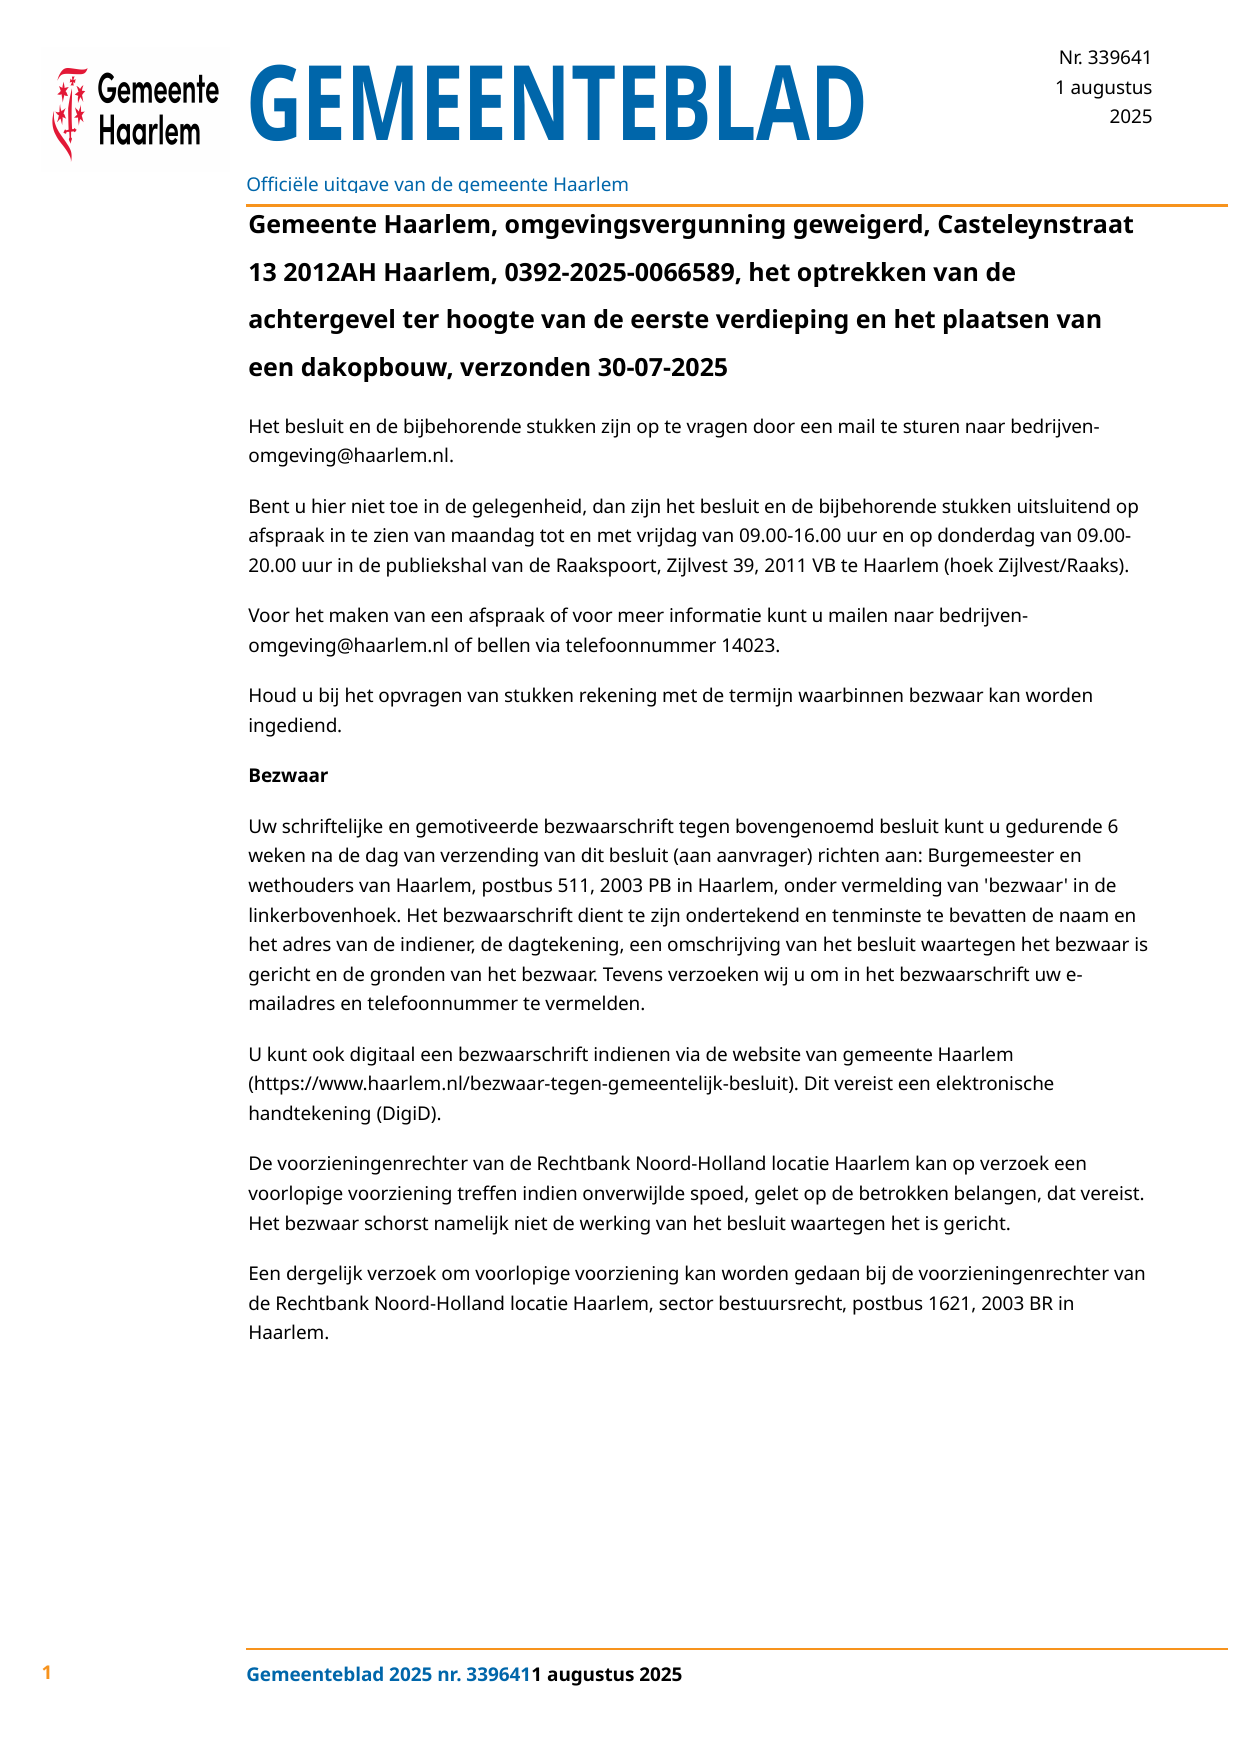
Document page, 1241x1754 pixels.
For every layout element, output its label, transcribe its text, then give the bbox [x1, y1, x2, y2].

picture [41, 47, 231, 172]
text Uw schriftelijke en gemotiveerde bezwaarschrift tegen bovengenoemd besluit kunt u gedurende 6 weken na de dag van verzending van dit besluit (aan aanvrager) richten aan: Burgemeester en wethouders van Haarlem, postbus 511, 2003 PB in Haarlem, onder vermelding van 'bezwaar' in de linkerbovenhoek. Het bezwaarschrift dient te zijn ondertekend en tenminste te bevatten de naam en het adres van de indiener, de dagtekening, een omschrijving van het besluit waartegen het bezwaar is gericht en de gronden van het bezwaar. Tevens verzoeken wij u om in het bezwaarschrift uw e-mailadres en telefoonnummer te vermelden. [248, 813, 1152, 1016]
text Gemeente Haarlem, omgevingsvergunning geweigerd, Casteleynstraat 13 2012AH Haarlem, 0392-2025-0066589, het optrekken van de achtergevel ter hoogte van de eerste verdieping en het plaatsen van een dakopbouw, verzonden 30-07-2025 [248, 207, 1152, 384]
text De voorzieningenrechter van de Rechtbank Noord-Holland locatie Haarlem kan op verzoek een voorlopige voorziening treffen indien onverwijlde spoed, gelet op de betrokken belangen, dat vereist. Het bezwaar schorst namelijk niet de werking van het besluit waartegen het is gericht. [248, 1151, 1152, 1236]
text Bent u hier niet toe in de gelegenheid, dan zijn het besluit en de bijbehorende stukken uitsluitend op afspraak in te zien van maandag tot en met vrijdag van 09.00-16.00 uur en op donderdag van 09.00-20.00 uur in de publiekshal van de Raakspoort, Zijlvest 39, 2011 VB te Haarlem (hoek Zijlvest/Raaks). [248, 493, 1152, 578]
text U kunt ook digitaal een bezwaarschrift indienen via de website van gemeente Haarlem (https://www.haarlem.nl/bezwaar-tegen-gemeentelijk-besluit). Dit vereist een elektronische handtekening (DigiD). [248, 1041, 1152, 1126]
text Het besluit en de bijbehorende stukken zijn op te vragen door een mail te sturen naar bedrijven-omgeving@haarlem.nl. [248, 413, 1152, 468]
text Houd u bij het opvragen van stukken rekening met de termijn waarbinnen bezwaar kan worden ingediend. [248, 683, 1152, 738]
text Bezwaar [248, 763, 1152, 788]
text Voor het maken van een afspraak of voor meer informatie kunt u mailen naar bedrijven-omgeving@haarlem.nl of bellen via telefoonnummer 14023. [248, 603, 1152, 658]
text Een dergelijk verzoek om voorlopige voorziening kan worden gedaan bij de voorzieningenrechter van de Rechtbank Noord-Holland locatie Haarlem, sector bestuursrecht, postbus 1621, 2003 BR in Haarlem. [248, 1260, 1152, 1345]
